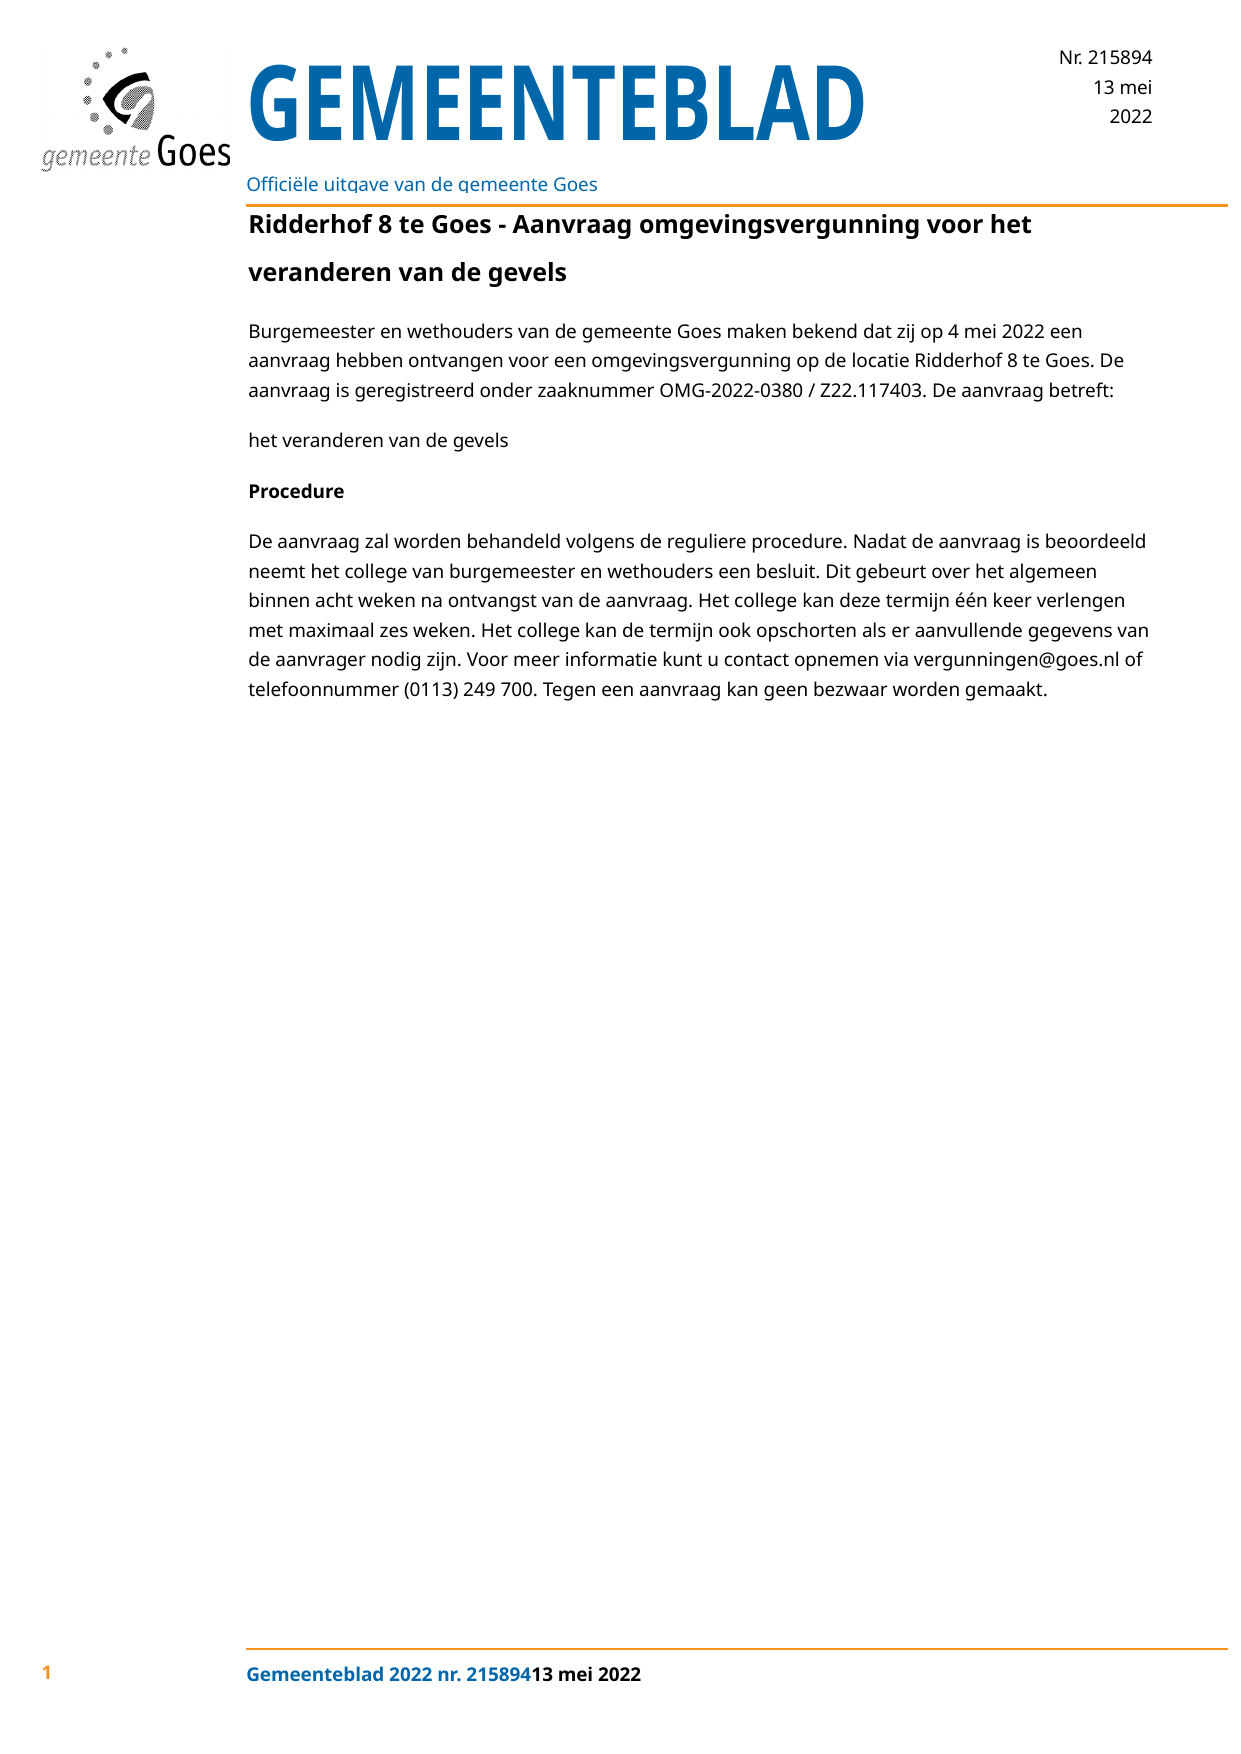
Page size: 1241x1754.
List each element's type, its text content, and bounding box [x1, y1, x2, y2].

text Ridderhof 8 te Goes - Aanvraag omgevingsvergunning voor het veranderen van de gevels [248, 207, 1152, 288]
text Burgemeester en wethouders van de gemeente Goes maken bekend dat zij op 4 mei 2022 een aanvraag hebben ontvangen voor een omgevingsvergunning op de locatie Ridderhof 8 te Goes. De aanvraag is geregistreerd onder zaaknummer OMG-2022-0380 / Z22.117403. De aanvraag betreft: [248, 318, 1152, 403]
picture [41, 47, 231, 172]
text Procedure [248, 478, 1152, 504]
text De aanvraag zal worden behandeld volgens de reguliere procedure. Nadat de aanvraag is beoordeeld neemt het college van burgemeester en wethouders een besluit. Dit gebeurt over het algemeen binnen acht weken na ontvangst van de aanvraag. Het college kan deze termijn één keer verlengen met maximaal zes weken. Het college kan de termijn ook opschorten als er aanvullende gegevens van de aanvrager nodig zijn. Voor meer informatie kunt u contact opnemen via vergunningen@goes.nl of telefoonnummer (0113) 249 700. Tegen een aanvraag kan geen bezwaar worden gemaakt. [248, 528, 1152, 702]
text het veranderen van de gevels [248, 427, 1152, 453]
